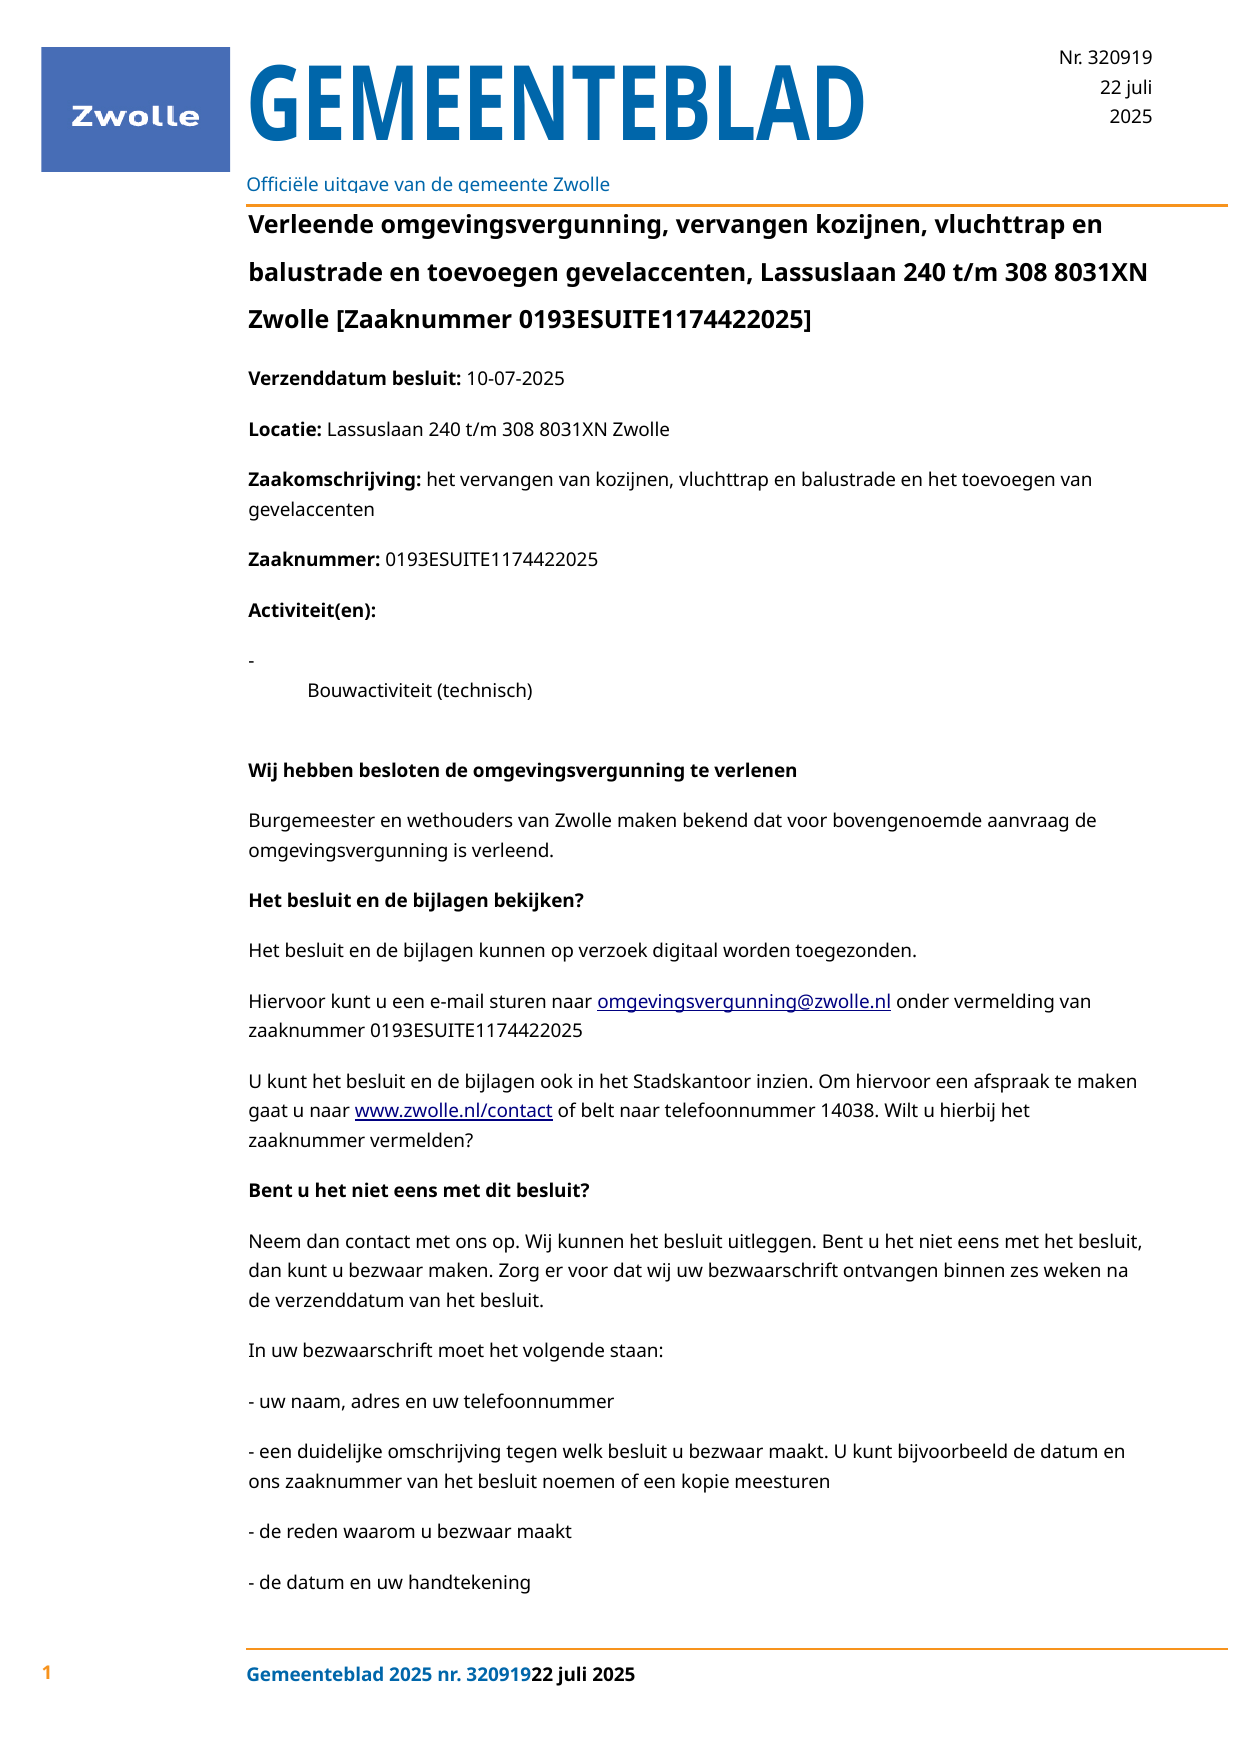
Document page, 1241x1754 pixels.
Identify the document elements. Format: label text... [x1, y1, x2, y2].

text - de datum en uw handtekening [248, 1569, 1152, 1594]
list Bouwactiviteit (technisch) [248, 677, 1152, 702]
text In uw bezwaarschrift moet het volgende staan: [248, 1338, 1152, 1363]
text Zaakomschrijving: het vervangen van kozijnen, vluchttrap en balustrade en het toevoegen van gevelaccenten [248, 466, 1152, 522]
text Verleende omgevingsvergunning, vervangen kozijnen, vluchttrap en balustrade en toevoegen gevelaccenten, Lassuslaan 240 t/m 308 8031XN Zwolle [Zaaknummer 0193ESUITE1174422025] [248, 207, 1152, 336]
text Verzenddatum besluit: 10-07-2025 [248, 366, 1152, 391]
text - uw naam, adres en uw telefoonnummer [248, 1388, 1152, 1414]
picture [41, 47, 231, 172]
text - de reden waarom u bezwaar maakt [248, 1518, 1152, 1544]
text Bent u het niet eens met dit besluit? [248, 1178, 1152, 1203]
text Zaaknummer: 0193ESUITE1174422025 [248, 546, 1152, 572]
text Wij hebben besloten de omgevingsvergunning te verlenen [248, 757, 1152, 782]
text Neem dan contact met ons op. Wij kunnen het besluit uitleggen. Bent u het niet eens met het besluit, dan kunt u bezwaar maken. Zorg er voor dat wij uw bezwaarschrift ontvangen binnen zes weken na de verzenddatum van het besluit. [248, 1228, 1152, 1313]
text Locatie: Lassuslaan 240 t/m 308 8031XN Zwolle [248, 416, 1152, 442]
text Het besluit en de bijlagen bekijken? [248, 887, 1152, 913]
text - een duidelijke omschrijving tegen welk besluit u bezwaar maakt. U kunt bijvoorbeeld de datum en ons zaaknummer van het besluit noemen of een kopie meesturen [248, 1438, 1152, 1494]
text U kunt het besluit en de bijlagen ook in het Stadskantoor inzien. Om hiervoor een afspraak te maken gaat u naar www.zwolle.nl/contact of belt naar telefoonnummer 14038. Wilt u hierbij het zaaknummer vermelden? [248, 1068, 1152, 1153]
text Burgemeester en wethouders van Zwolle maken bekend dat voor bovengenoemde aanvraag de omgevingsvergunning is verleend. [248, 807, 1152, 862]
text Activiteit(en): [248, 597, 1152, 622]
text Het besluit en de bijlagen kunnen op verzoek digitaal worden toegezonden. [248, 938, 1152, 963]
text Hiervoor kunt u een e-mail sturen naar omgevingsvergunning@zwolle.nl onder vermelding van zaaknummer 0193ESUITE1174422025 [248, 988, 1152, 1043]
